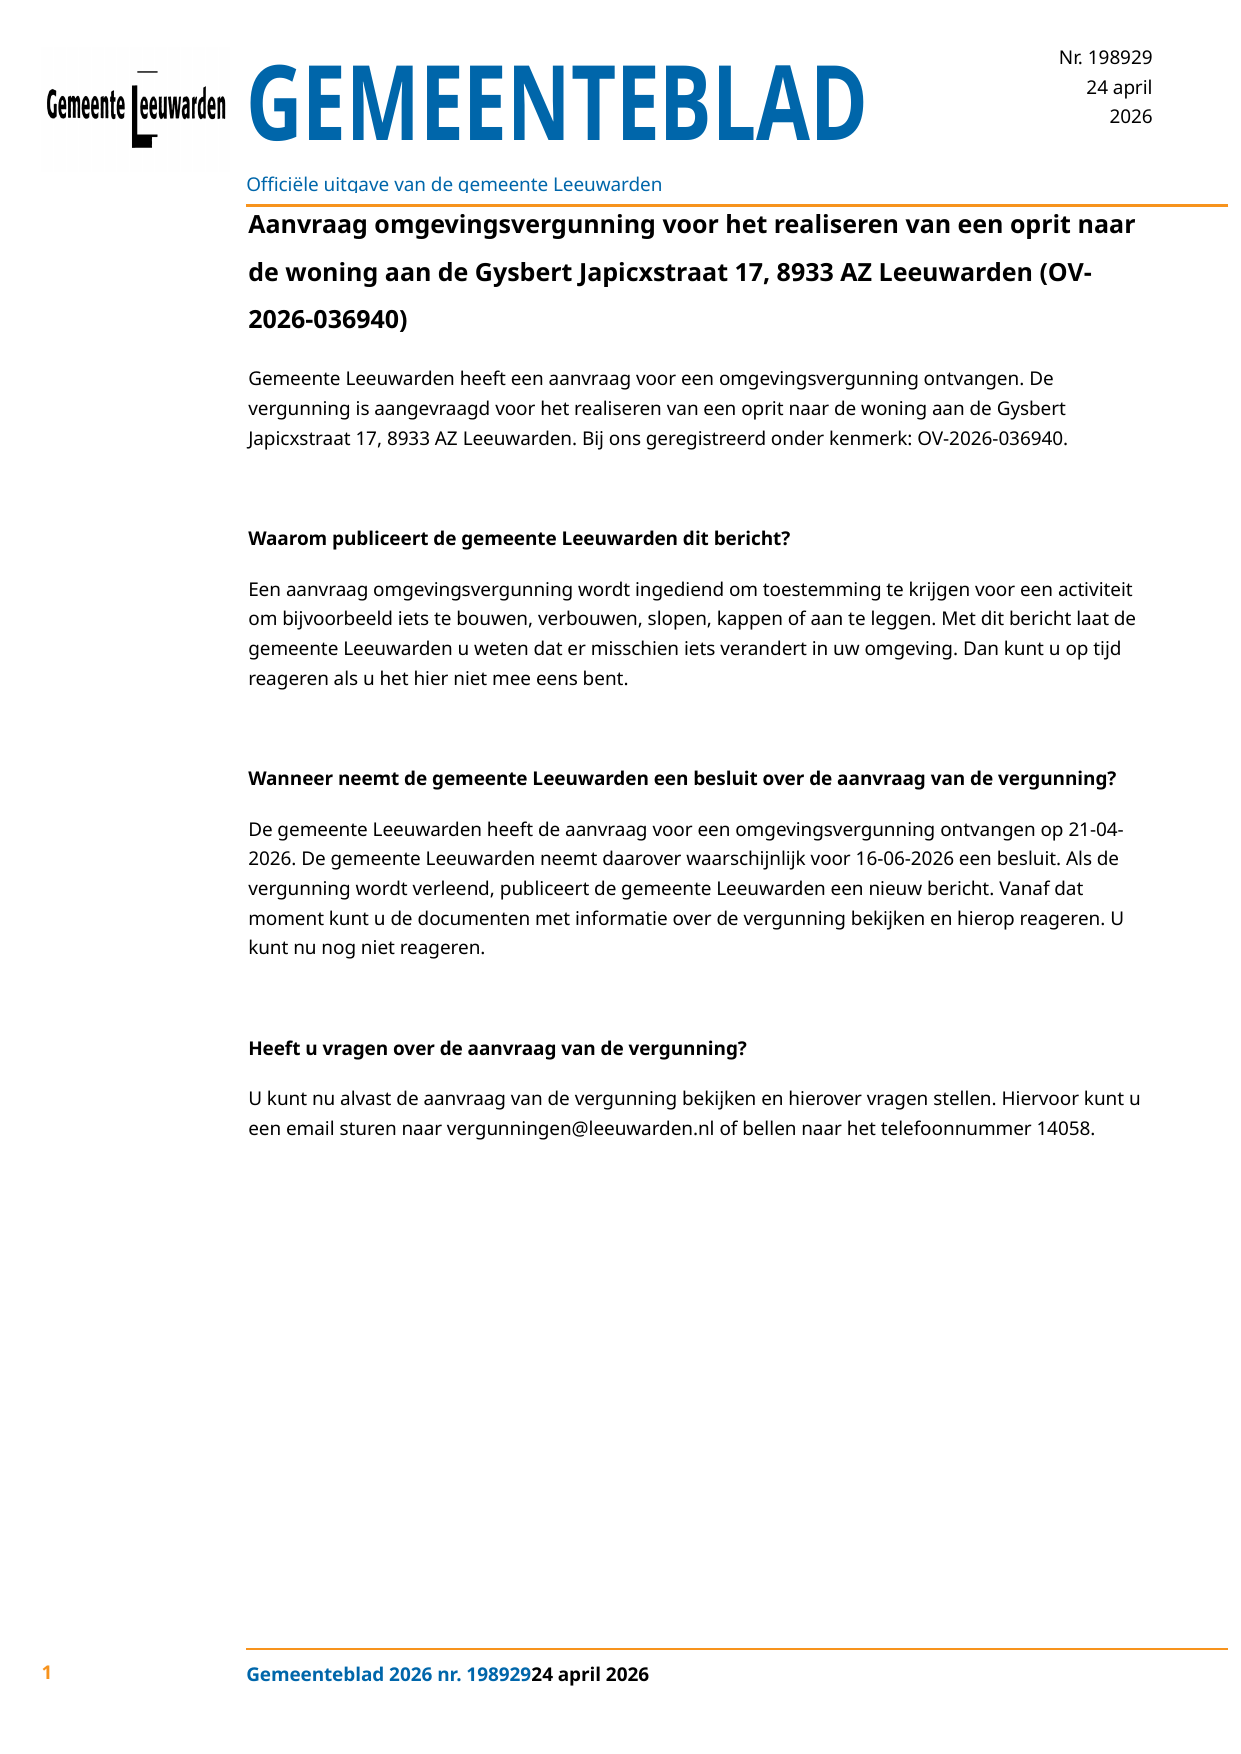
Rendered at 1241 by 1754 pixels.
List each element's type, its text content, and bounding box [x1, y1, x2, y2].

text Heeft u vragen over de aanvraag van de vergunning? [248, 1035, 1152, 1061]
text De gemeente Leeuwarden heeft de aanvraag voor een omgevingsvergunning ontvangen op 21-04-2026. De gemeente Leeuwarden neemt daarover waarschijnlijk voor 16-06-2026 een besluit. Als de vergunning wordt verleend, publiceert de gemeente Leeuwarden een nieuw bericht. Vanaf dat moment kunt u de documenten met informatie over de vergunning bekijken en hierop reageren. U kunt nu nog niet reageren. [248, 816, 1152, 960]
text Wanneer neemt de gemeente Leeuwarden een besluit over de aanvraag van de vergunning? [248, 766, 1152, 791]
text Een aanvraag omgevingsvergunning wordt ingediend om toestemming te krijgen voor een activiteit om bijvoorbeeld iets te bouwen, verbouwen, slopen, kappen of aan te leggen. Met dit bericht laat de gemeente Leeuwarden u weten dat er misschien iets verandert in uw omgeving. Dan kunt u op tijd reageren als u het hier niet mee eens bent. [248, 576, 1152, 690]
text Waarom publiceert de gemeente Leeuwarden dit bericht? [248, 526, 1152, 551]
text U kunt nu alvast de aanvraag van de vergunning bekijken en hierover vragen stellen. Hiervoor kunt u een email sturen naar vergunningen@leeuwarden.nl of bellen naar het telefoonnummer 14058. [248, 1086, 1152, 1141]
picture [41, 47, 231, 172]
text Aanvraag omgevingsvergunning voor het realiseren van een oprit naar de woning aan de Gysbert Japicxstraat 17, 8933 AZ Leeuwarden (OV-2026-036940) [248, 207, 1152, 336]
text Gemeente Leeuwarden heeft een aanvraag voor een omgevingsvergunning ontvangen. De vergunning is aangevraagd voor het realiseren van een oprit naar de woning aan de Gysbert Japicxstraat 17, 8933 AZ Leeuwarden. Bij ons geregistreerd onder kenmerk: OV-2026-036940. [248, 366, 1152, 450]
